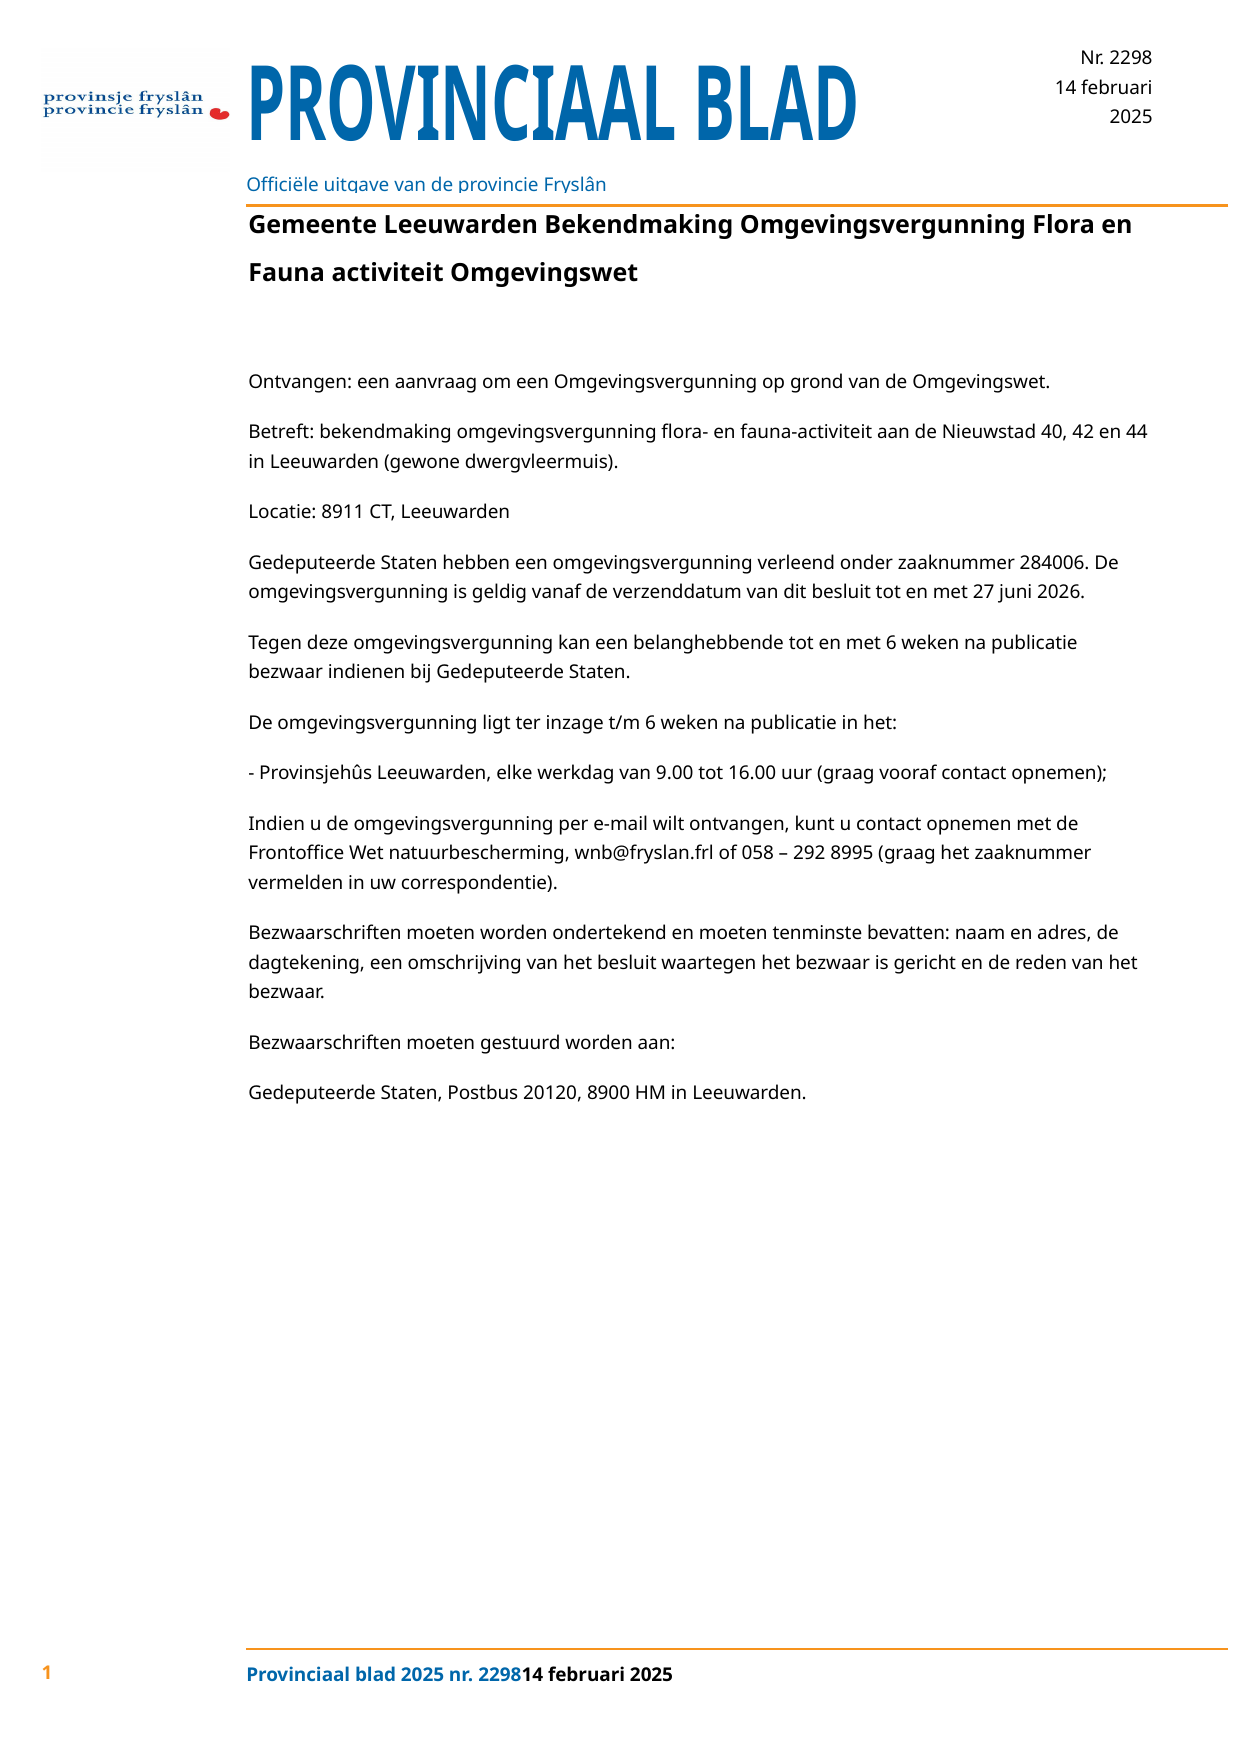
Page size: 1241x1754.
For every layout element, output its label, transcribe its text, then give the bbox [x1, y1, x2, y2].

text Gedeputeerde Staten hebben een omgevingsvergunning verleend onder zaaknummer 284006. De omgevingsvergunning is geldig vanaf de verzenddatum van dit besluit tot en met 27 juni 2026. [248, 549, 1152, 604]
text De omgevingsvergunning ligt ter inzage t/m 6 weken na publicatie in het: [248, 709, 1152, 735]
text Bezwaarschriften moeten worden ondertekend en moeten tenminste bevatten: naam en adres, de dagtekening, een omschrijving van het besluit waartegen het bezwaar is gericht en de reden van het bezwaar. [248, 919, 1152, 1004]
text Tegen deze omgevingsvergunning kan een belanghebbende tot en met 6 weken na publicatie bezwaar indienen bij Gedeputeerde Staten. [248, 629, 1152, 684]
text Ontvangen: een aanvraag om een Omgevingsvergunning op grond van de Omgevingswet. [248, 368, 1152, 394]
text Indien u de omgevingsvergunning per e-mail wilt ontvangen, kunt u contact opnemen met de Frontoffice Wet natuurbescherming, wnb@fryslan.frl of 058 – 292 8995 (graag het zaaknummer vermelden in uw correspondentie). [248, 810, 1152, 895]
text - Provinsjehûs Leeuwarden, elke werkdag van 9.00 tot 16.00 uur (graag vooraf contact opnemen); [248, 759, 1152, 785]
text Gemeente Leeuwarden Bekendmaking Omgevingsvergunning Flora en Fauna activiteit Omgevingswet [248, 207, 1152, 288]
text Locatie: 8911 CT, Leeuwarden [248, 499, 1152, 524]
text Betreft: bekendmaking omgevingsvergunning flora- en fauna-activiteit aan de Nieuwstad 40, 42 en 44 in Leeuwarden (gewone dwergvleermuis). [248, 419, 1152, 474]
picture [41, 47, 231, 172]
text Bezwaarschriften moeten gestuurd worden aan: [248, 1029, 1152, 1055]
text Gedeputeerde Staten, Postbus 20120, 8900 HM in Leeuwarden. [248, 1079, 1152, 1105]
